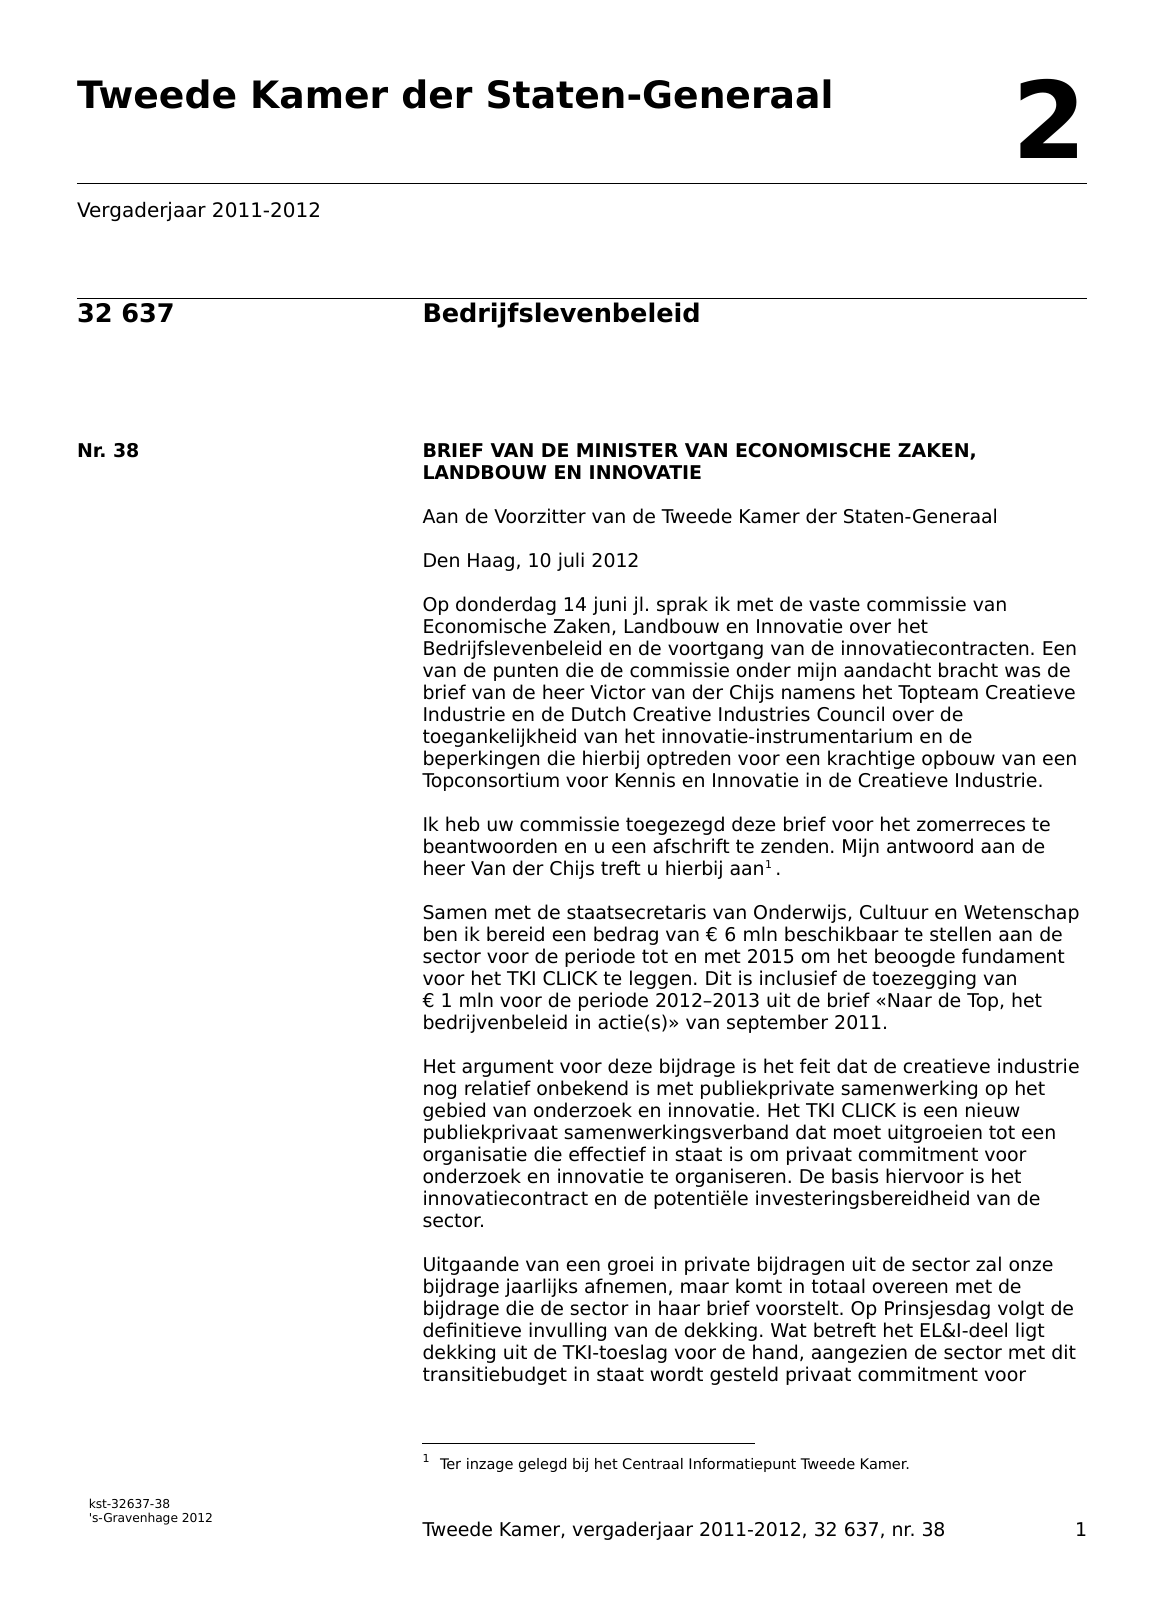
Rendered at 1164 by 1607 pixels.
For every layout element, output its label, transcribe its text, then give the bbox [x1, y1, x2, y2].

text Den Haag, 10 juli 2012 [422, 550, 1087, 572]
text Samen met de staatsecretaris van Onderwijs, Cultuur en Wetenschap ben ik bereid een bedrag van € 6 mln beschikbaar te stellen aan de sector voor de periode tot en met 2015 om het beoogde fundament voor het TKI CLICK te leggen. Dit is inclusief de toezegging van € 1 mln voor de periode 2012–2013 uit de brief «Naar de Top, het bedrijvenbeleid in actie(s)» van september 2011. [422, 902, 1087, 1034]
text Ter inzage gelegd bij het Centraal Informatiepunt Tweede Kamer. [422, 1452, 1087, 1474]
text 's-Gravenhage 2012 [88, 1511, 323, 1525]
text kst-32637-38 [88, 1497, 323, 1511]
table_header Tweede Kamer der Staten-Generaal [77, 59, 886, 183]
text Aan de Voorzitter van de Tweede Kamer der Staten-Generaal [422, 506, 1087, 528]
subtitle 32 637 Bedrijfslevenbeleid [77, 299, 1087, 329]
text Het argument voor deze bijdrage is het feit dat de creatieve industrie nog relatief onbekend is met publiekprivate samenwerking op het gebied van onderzoek en innovatie. Het TKI CLICK is een nieuw publiekprivaat samenwerkingsverband dat moet uitgroeien tot een organisatie die effectief in staat is om privaat commitment voor onderzoek en innovatie te organiseren. De basis hiervoor is het innovatiecontract en de potentiële investeringsbereidheid van de sector. [422, 1056, 1087, 1232]
table_cell Vergaderjaar 2011-2012 [77, 184, 1087, 298]
text Op donderdag 14 juni jl. sprak ik met de vaste commissie van Economische Zaken, Landbouw en Innovatie over het Bedrijfslevenbeleid en de voortgang van de innovatiecontracten. Een van de punten die de commissie onder mijn aandacht bracht was de brief van de heer Victor van der Chijs namens het Topteam Creatieve Industrie en de Dutch Creative Industries Council over de toegankelijkheid van het innovatie-instrumentarium en de beperkingen die hierbij optreden voor een krachtige opbouw van een Topconsortium voor Kennis en Innovatie in de Creatieve Industrie. [422, 594, 1087, 792]
text Uitgaande van een groei in private bijdragen uit de sector zal onze bijdrage jaarlijks afnemen, maar komt in totaal overeen met de bijdrage die de sector in haar brief voorstelt. Op Prinsjesdag volgt de definitieve invulling van de dekking. Wat betreft het EL&I-deel ligt dekking uit de TKI-toeslag voor de hand, aangezien de sector met dit transitiebudget in staat wordt gesteld privaat commitment voor [422, 1254, 1087, 1386]
subtitle Nr. 38 BRIEF VAN DE MINISTER VAN ECONOMISCHE ZAKEN, LANDBOUW EN INNOVATIE [77, 440, 1087, 484]
table_header 2 [886, 59, 1087, 183]
text Ik heb uw commissie toegezegd deze brief voor het zomerreces te beantwoorden en u een afschrift te zenden. Mijn antwoord aan de heer Van der Chijs treft u hierbij aan. [422, 814, 1087, 880]
